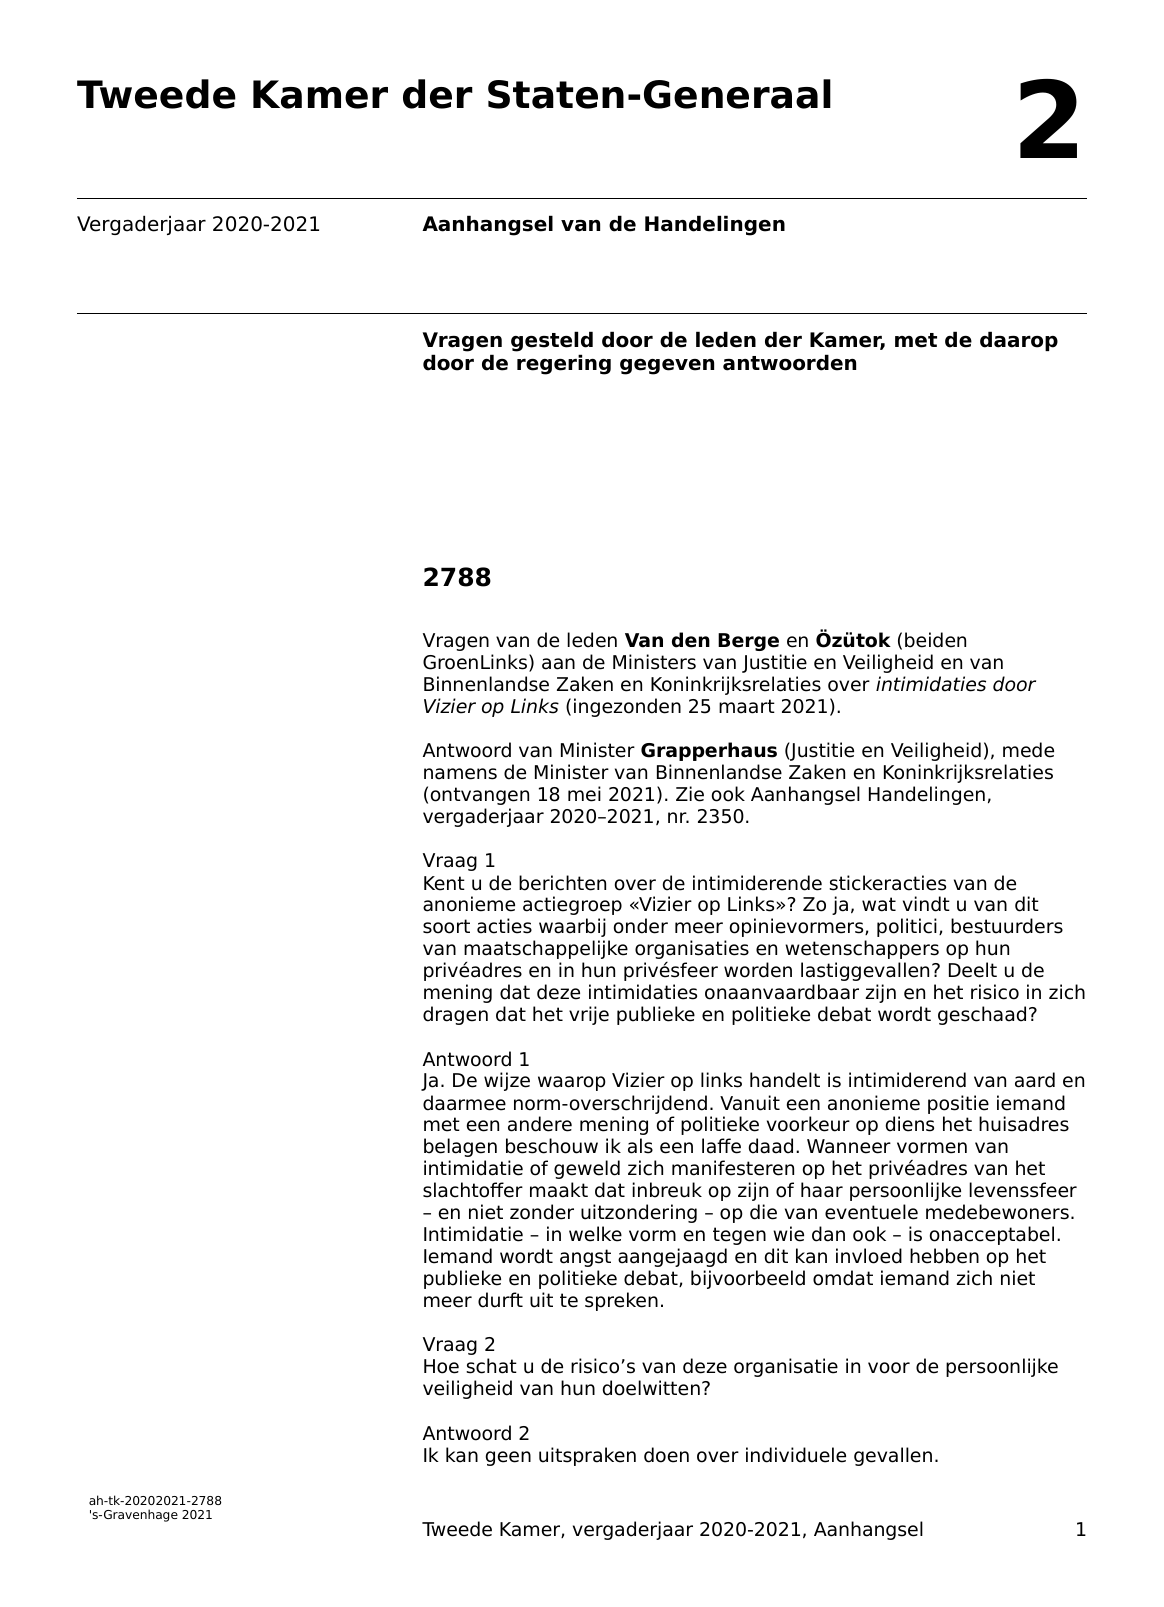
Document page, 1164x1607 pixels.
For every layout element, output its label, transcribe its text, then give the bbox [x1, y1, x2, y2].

text Vragen van de leden Van den Berge en Özütok (beiden GroenLinks) aan de Ministers van Justitie en Veiligheid en van Binnenlandse Zaken en Koninkrijksrelaties over intimidaties door Vizier op Links (ingezonden 25 maart 2021). [422, 630, 1087, 718]
table_cell Vragen gesteld door de leden der Kamer, met de daarop door de regering gegeven antwoorden [422, 314, 1087, 375]
text Intimidatie – in welke vorm en tegen wie dan ook – is onacceptabel. Iemand wordt angst aangejaagd en dit kan invloed hebben op het publieke en politieke debat, bijvoorbeeld omdat iemand zich niet meer durft uit te spreken. [422, 1224, 1087, 1312]
table_cell Aanhangsel van de Handelingen [422, 199, 1087, 313]
text Antwoord van Minister Grapperhaus (Justitie en Veiligheid), mede namens de Minister van Binnenlandse Zaken en Koninkrijksrelaties (ontvangen 18 mei 2021). Zie ook Aanhangsel Handelingen, vergaderjaar 2020–2021, nr. 2350. [422, 740, 1087, 828]
table_header Tweede Kamer der Staten-Generaal [77, 59, 886, 198]
text Ik kan geen uitspraken doen over individuele gevallen. [422, 1444, 1087, 1466]
text 's-Gravenhage 2021 [88, 1508, 323, 1522]
text Vraag 2 [422, 1334, 1087, 1356]
text Antwoord 1 [422, 1048, 1087, 1070]
text ah-tk-20202021-2788 [88, 1494, 323, 1508]
text Kent u de berichten over de intimiderende stickeracties van de anonieme actiegroep «Vizier op Links»? Zo ja, wat vindt u van dit soort acties waarbij onder meer opinievormers, politici, bestuurders van maatschappelijke organisaties en wetenschappers op hun privéadres en in hun privésfeer worden lastiggevallen? Deelt u de mening dat deze intimidaties onaanvaardbaar zijn en het risico in zich dragen dat het vrije publieke en politieke debat wordt geschaad? [422, 872, 1087, 1026]
text Antwoord 2 [422, 1422, 1087, 1444]
text 2788 [422, 563, 1087, 592]
text Ja. De wijze waarop Vizier op links handelt is intimiderend van aard en daarmee norm-overschrijdend. Vanuit een anonieme positie iemand met een andere mening of politieke voorkeur op diens het huisadres belagen beschouw ik als een laffe daad. Wanneer vormen van intimidatie of geweld zich manifesteren op het privéadres van het slachtoffer maakt dat inbreuk op zijn of haar persoonlijke levenssfeer – en niet zonder uitzondering – op die van eventuele medebewoners. [422, 1070, 1087, 1224]
table_cell Vergaderjaar 2020-2021 [77, 199, 422, 313]
table_header 2 [886, 59, 1087, 198]
text Vraag 1 [422, 850, 1087, 872]
text Hoe schat u de risico’s van deze organisatie in voor de persoonlijke veiligheid van hun doelwitten? [422, 1356, 1087, 1400]
table_cell [77, 314, 422, 375]
